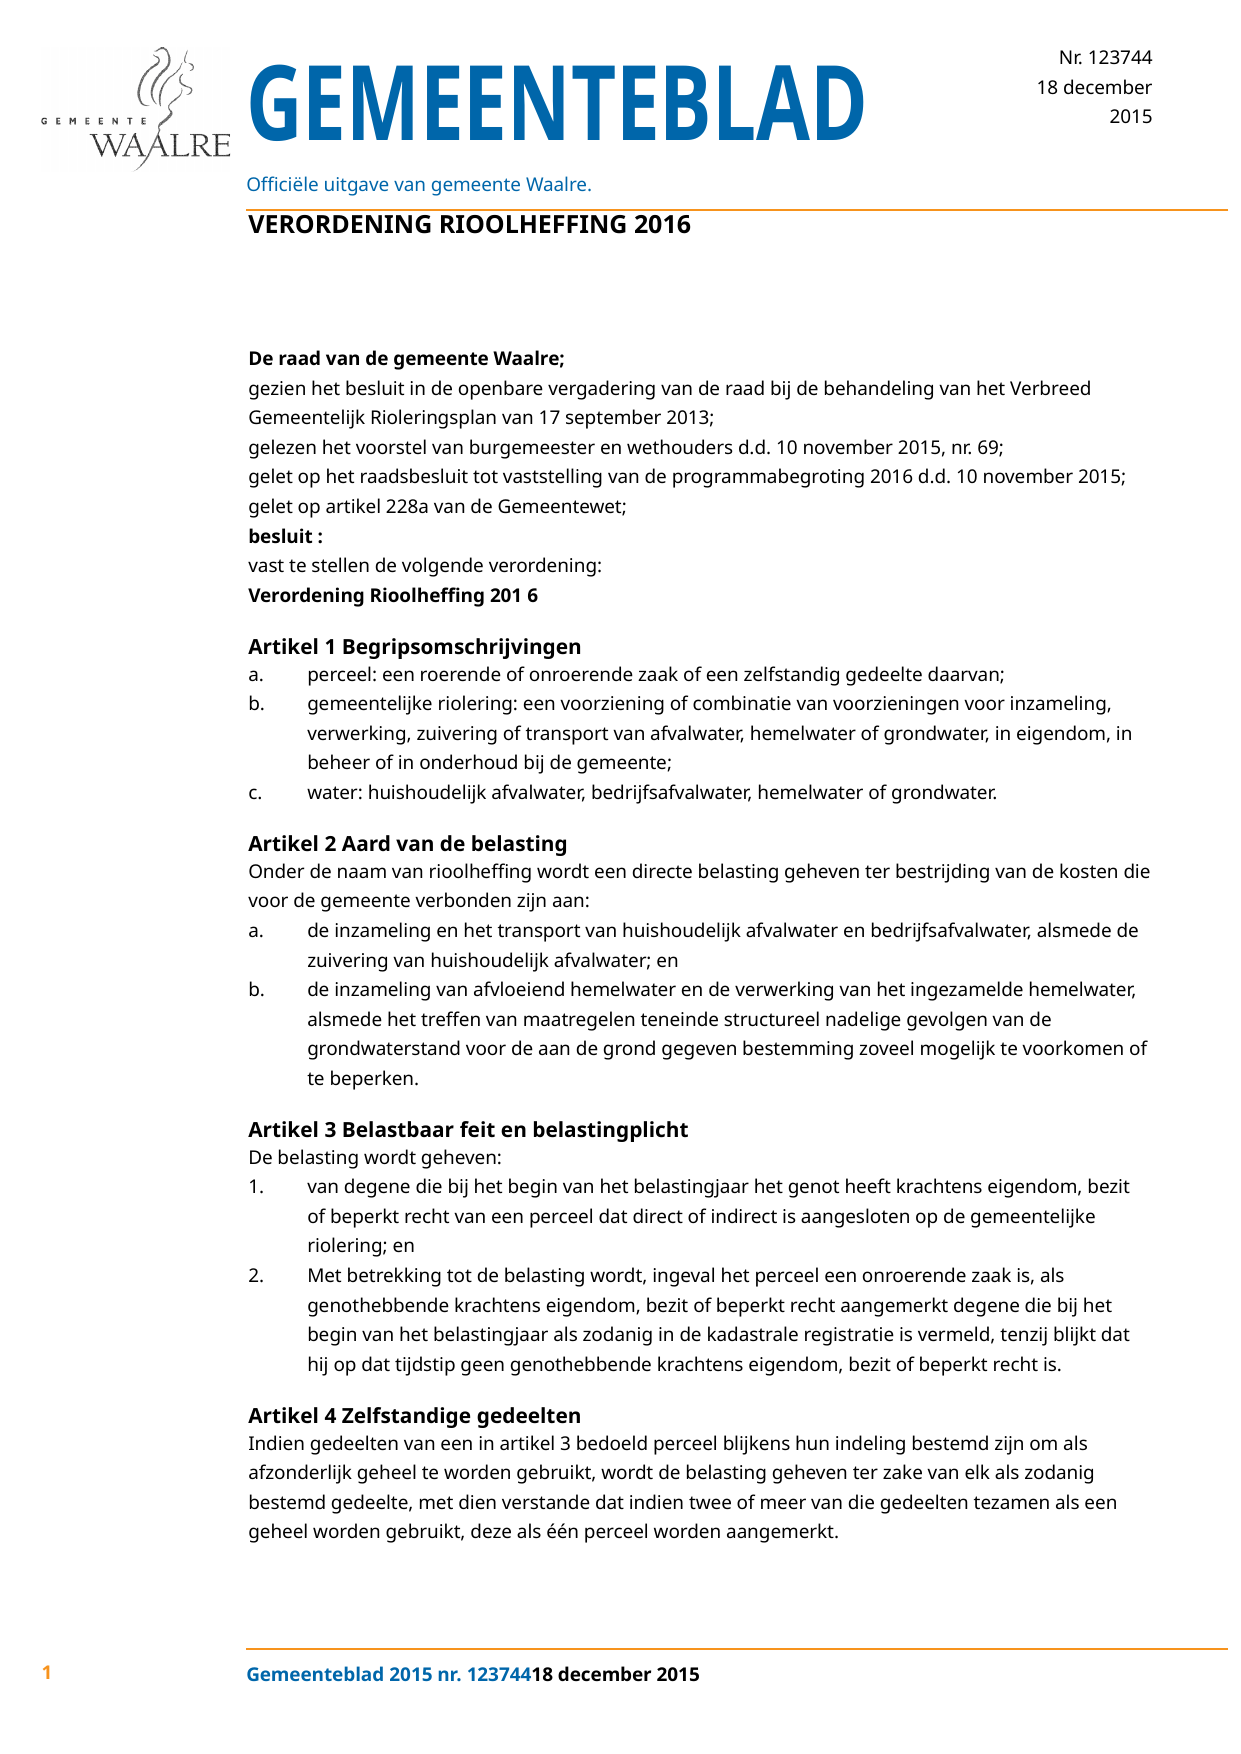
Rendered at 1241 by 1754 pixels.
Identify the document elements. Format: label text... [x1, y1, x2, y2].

text VERORDENING RIOOLHEFFING 2016 [248, 211, 1152, 241]
text De raad van de gemeente Waalre; [248, 345, 1152, 371]
text Indien gedeelten van een in artikel 3 bedoeld perceel blijkens hun indeling bestemd zijn om als afzonderlijk geheel te worden gebruikt, wordt de belasting geheven ter zake van elk als zodanig bestemd gedeelte, met dien verstande dat indien twee of meer van die gedeelten tezamen als een geheel worden gebruikt, deze als één perceel worden aangemerkt. [248, 1430, 1152, 1544]
list de inzameling en het transport van huishoudelijk afvalwater en bedrijfsafvalwater, alsmede de zuivering van huishoudelijk afvalwater; en [248, 917, 1152, 972]
list gemeentelijke riolering: een voorziening of combinatie van voorzieningen voor inzameling, verwerking, zuivering of transport van afvalwater, hemelwater of grondwater, in eigendom, in beheer of in onderhoud bij de gemeente; [248, 690, 1152, 775]
text gelet op het raadsbesluit tot vaststelling van de programmabegroting 2016 d.d. 10 november 2015; [248, 464, 1152, 489]
text Verordening Rioolheffing 201 6 [248, 582, 1152, 608]
text gelezen het voorstel van burgemeester en wethouders d.d. 10 november 2015, nr. 69; [248, 434, 1152, 460]
list water: huishoudelijk afvalwater, bedrijfsafvalwater, hemelwater of grondwater. [248, 779, 1152, 805]
list de inzameling van afvloeiend hemelwater en de verwerking van het ingezamelde hemelwater, alsmede het treffen van maatregelen teneinde structureel nadelige gevolgen van de grondwaterstand voor de aan de grond gegeven bestemming zoveel mogelijk te voorkomen of te beperken. [248, 976, 1152, 1091]
text Onder de naam van rioolheffing wordt een directe belasting geheven ter bestrijding van de kosten die voor de gemeente verbonden zijn aan: [248, 858, 1152, 913]
text Artikel 3 Belastbaar feit en belastingplicht [248, 1116, 1152, 1144]
list Met betrekking tot de belasting wordt, ingeval het perceel een onroerende zaak is, als genothebbende krachtens eigendom, bezit of beperkt recht aangemerkt degene die bij het begin van het belastingjaar als zodanig in de kadastrale registratie is vermeld, tenzij blijkt dat hij op dat tijdstip geen genothebbende krachtens eigendom, bezit of beperkt recht is. [248, 1262, 1152, 1377]
text Artikel 2 Aard van de belasting [248, 829, 1152, 858]
text vast te stellen de volgende verordening: [248, 552, 1152, 578]
text besluit : [248, 523, 1152, 548]
text De belasting wordt geheven: [248, 1144, 1152, 1170]
text gelet op artikel 228a van de Gemeentewet; [248, 493, 1152, 519]
text Artikel 1 Begripsomschrijvingen [248, 632, 1152, 661]
text gezien het besluit in de openbare vergadering van de raad bij de behandeling van het Verbreed Gemeentelijk Rioleringsplan van 17 september 2013; [248, 375, 1152, 430]
list perceel: een roerende of onroerende zaak of een zelfstandig gedeelte daarvan; [248, 661, 1152, 687]
list van degene die bij het begin van het belastingjaar het genot heeft krachtens eigendom, bezit of beperkt recht van een perceel dat direct of indirect is aangesloten op de gemeentelijke riolering; en [248, 1173, 1152, 1258]
text Artikel 4 Zelfstandige gedeelten [248, 1401, 1152, 1430]
picture [41, 47, 231, 172]
